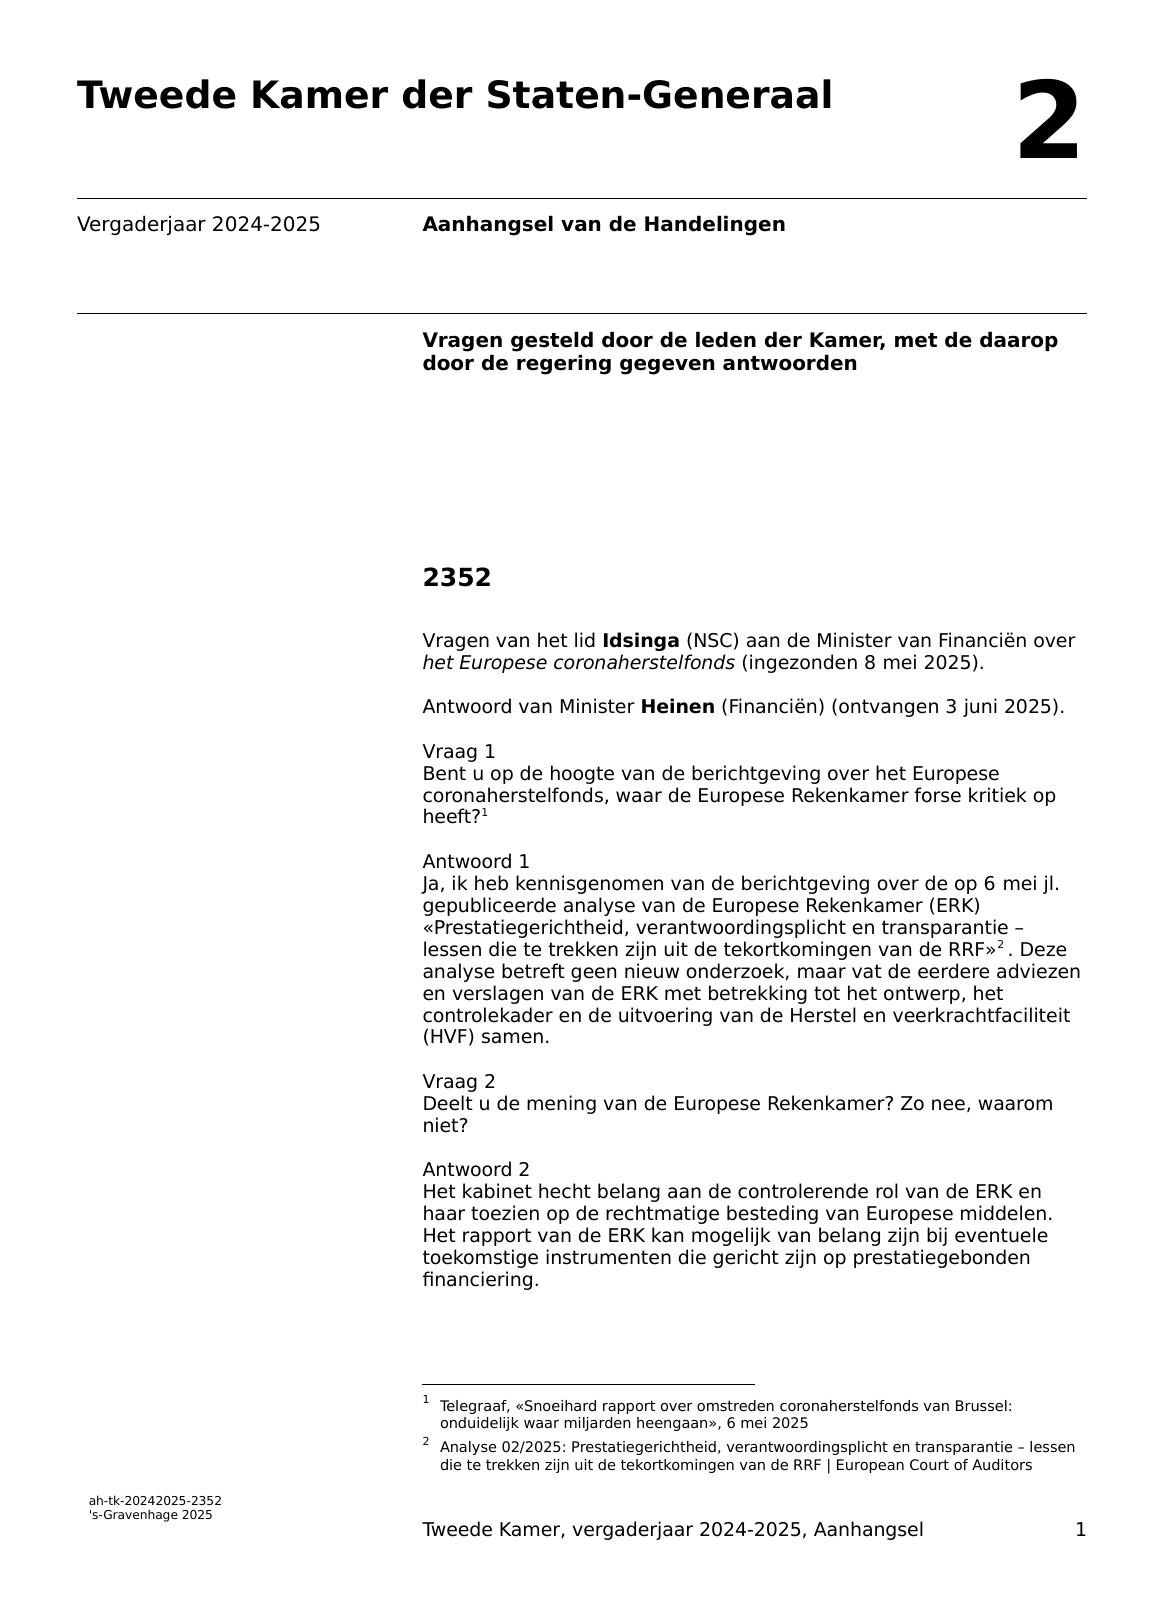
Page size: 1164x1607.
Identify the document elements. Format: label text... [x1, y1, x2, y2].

text ah-tk-20242025-2352 [88, 1494, 323, 1508]
text Het kabinet hecht belang aan de controlerende rol van de ERK en haar toezien op de rechtmatige besteding van Europese middelen. Het rapport van de ERK kan mogelijk van belang zijn bij eventuele toekomstige instrumenten die gericht zijn op prestatiegebonden financiering. [422, 1181, 1087, 1291]
text Vragen van het lid Idsinga (NSC) aan de Minister van Financiën over het Europese coronaherstelfonds (ingezonden 8 mei 2025). [422, 630, 1087, 674]
text Vraag 1 [422, 741, 1087, 762]
table_cell Vergaderjaar 2024-2025 [77, 199, 422, 313]
text Antwoord van Minister Heinen (Financiën) (ontvangen 3 juni 2025). [422, 696, 1087, 718]
table_cell Aanhangsel van de Handelingen [422, 199, 1087, 313]
text Antwoord 2 [422, 1159, 1087, 1181]
text 's-Gravenhage 2025 [88, 1508, 323, 1522]
text Antwoord 1 [422, 851, 1087, 873]
text Analyse 02/2025: Prestatiegerichtheid, verantwoordingsplicht en transparantie – lessen die te trekken zijn uit de tekortkomingen van de RRF | European Court of Auditors [422, 1435, 1087, 1474]
text Vraag 2 [422, 1071, 1087, 1093]
text Ja, ik heb kennisgenomen van de berichtgeving over de op 6 mei jl. gepubliceerde analyse van de Europese Rekenkamer (ERK) «Prestatiegerichtheid, verantwoordingsplicht en transparantie – lessen die te trekken zijn uit de tekortkomingen van de RRF». Deze analyse betreft geen nieuw onderzoek, maar vat de eerdere adviezen en verslagen van de ERK met betrekking tot het ontwerp, het controlekader en de uitvoering van de Herstel en veerkrachtfaciliteit (HVF) samen. [422, 873, 1087, 1048]
table_cell Vragen gesteld door de leden der Kamer, met de daarop door de regering gegeven antwoorden [422, 314, 1087, 375]
table_header 2 [886, 59, 1087, 198]
text Telegraaf, «Snoeihard rapport over omstreden coronaherstelfonds van Brussel: onduidelijk waar miljarden heengaan», 6 mei 2025 [422, 1393, 1087, 1432]
text 2352 [422, 563, 1087, 592]
text Bent u op de hoogte van de berichtgeving over het Europese coronaherstelfonds, waar de Europese Rekenkamer forse kritiek op heeft? [422, 762, 1087, 828]
table_cell [77, 314, 422, 375]
text Deelt u de mening van de Europese Rekenkamer? Zo nee, waarom niet? [422, 1093, 1087, 1137]
table_header Tweede Kamer der Staten-Generaal [77, 59, 886, 198]
